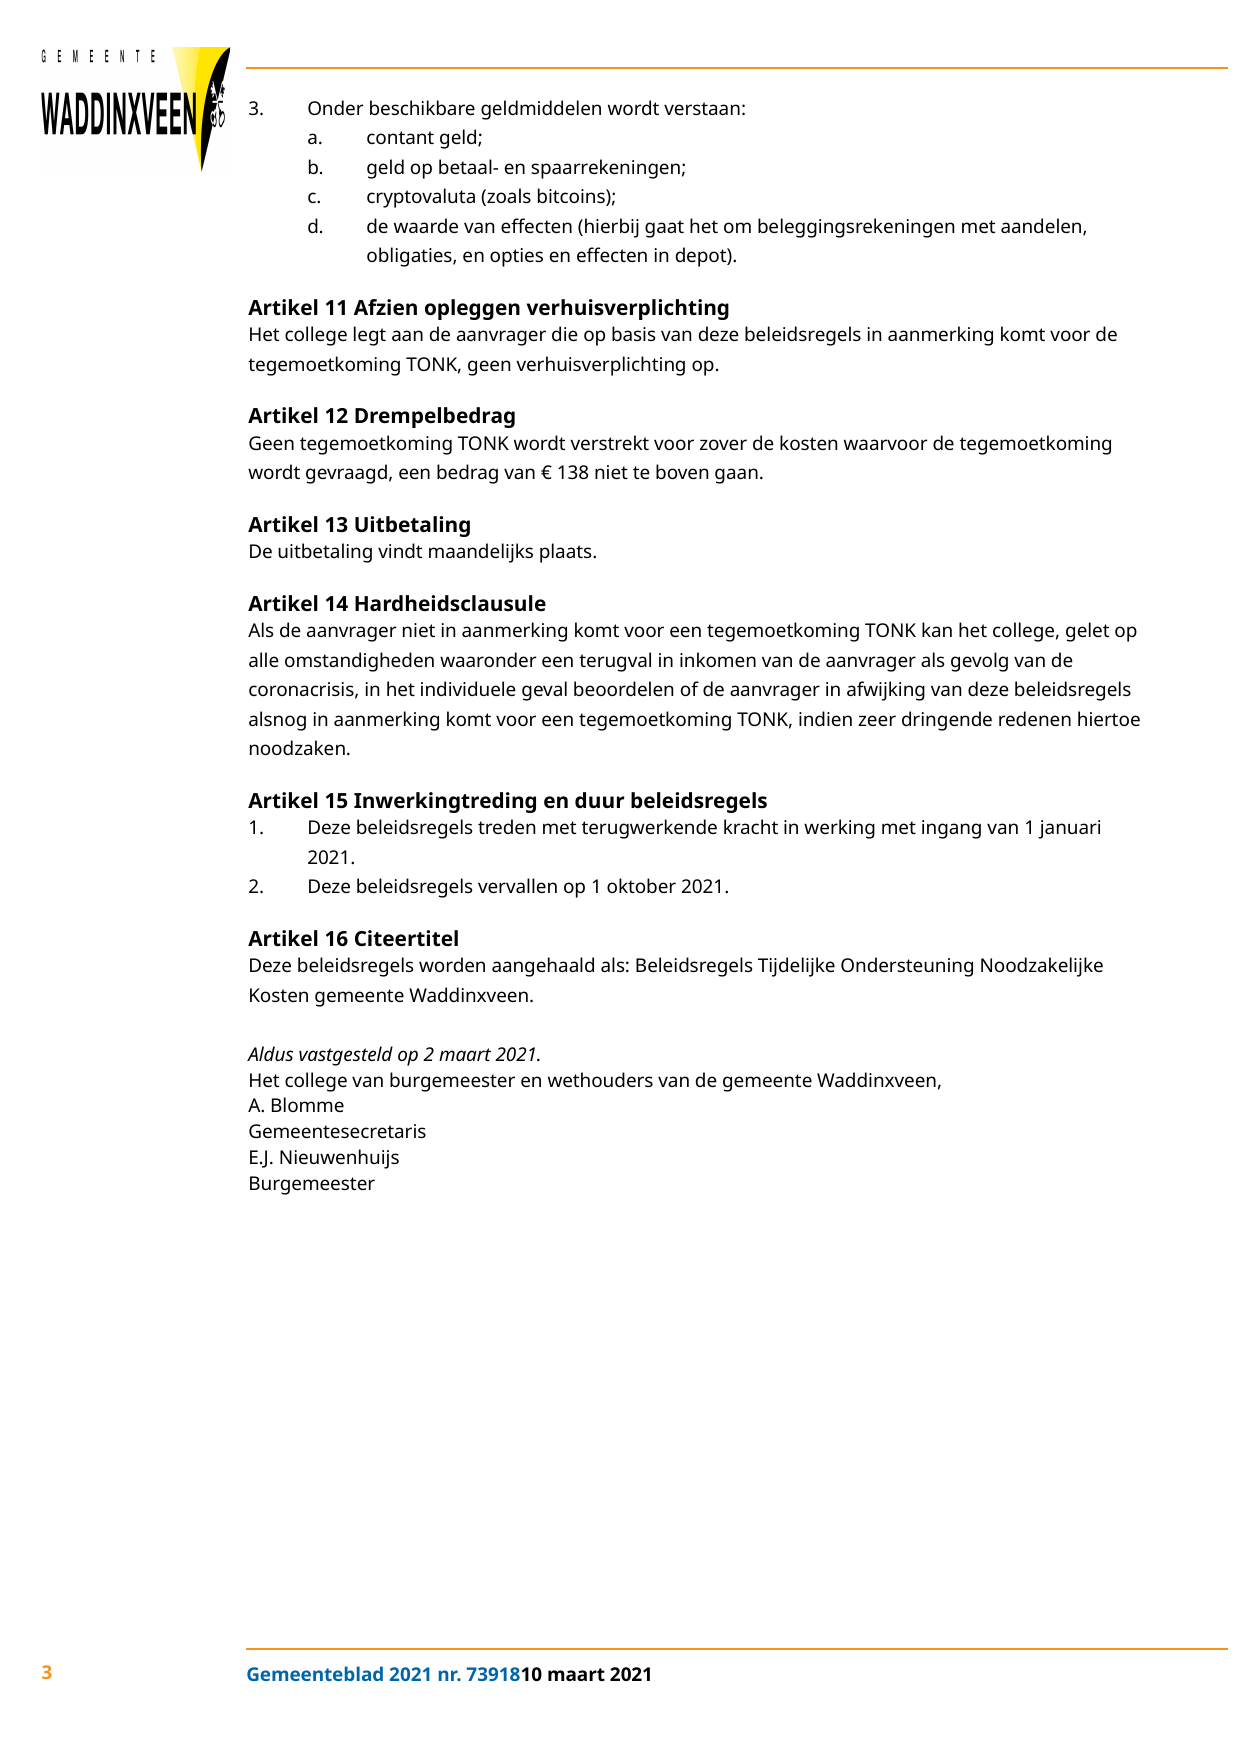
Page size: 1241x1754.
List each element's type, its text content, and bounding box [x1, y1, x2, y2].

list Deze beleidsregels treden met terugwerkende kracht in werking met ingang van 1 januari 2021. [248, 814, 1152, 870]
text Als de aanvrager niet in aanmerking komt voor een tegemoetkoming TONK kan het college, gelet op alle omstandigheden waaronder een terugval in inkomen van de aanvrager als gevolg van de coronacrisis, in het individuele geval beoordelen of de aanvrager in afwijking van deze beleidsregels alsnog in aanmerking komt voor een tegemoetkoming TONK, indien zeer dringende redenen hiertoe noodzaken. [248, 617, 1152, 761]
text E.J. Nieuwenhuijs [248, 1144, 1152, 1170]
text Het college van burgemeester en wethouders van de gemeente Waddinxveen, [248, 1067, 1152, 1093]
text Artikel 12 Drempelbedrag [248, 402, 1152, 430]
list contant geld; [307, 124, 1152, 150]
picture [41, 47, 231, 172]
list de waarde van effecten (hierbij gaat het om beleggingsrekeningen met aandelen, obligaties, en opties en effecten in depot). [307, 213, 1152, 268]
text A. Blomme [248, 1093, 1152, 1118]
list Onder beschikbare geldmiddelen wordt verstaan: [248, 95, 1152, 121]
text Artikel 11 Afzien opleggen verhuisverplichting [248, 293, 1152, 322]
list geld op betaal- en spaarrekeningen; [307, 154, 1152, 180]
text Burgemeester [248, 1170, 1152, 1196]
list Deze beleidsregels vervallen op 1 oktober 2021. [248, 874, 1152, 899]
text Deze beleidsregels worden aangehaald als: Beleidsregels Tijdelijke Ondersteuning Noodzakelijke Kosten gemeente Waddinxveen. [248, 952, 1152, 1008]
text Aldus vastgesteld op 2 maart 2021. [248, 1041, 1152, 1067]
text De uitbetaling vindt maandelijks plaats. [248, 538, 1152, 564]
list cryptovaluta (zoals bitcoins); [307, 183, 1152, 209]
text Artikel 13 Uitbetaling [248, 510, 1152, 538]
text Geen tegemoetkoming TONK wordt verstrekt voor zover de kosten waarvoor de tegemoetkoming wordt gevraagd, een bedrag van € 138 niet te boven gaan. [248, 430, 1152, 485]
text Gemeentesecretaris [248, 1118, 1152, 1144]
text Artikel 14 Hardheidsclausule [248, 589, 1152, 617]
text Het college legt aan de aanvrager die op basis van deze beleidsregels in aanmerking komt voor de tegemoetkoming TONK, geen verhuisverplichting op. [248, 322, 1152, 377]
text Artikel 16 Citeertitel [248, 924, 1152, 952]
text Artikel 15 Inwerkingtreding en duur beleidsregels [248, 786, 1152, 814]
